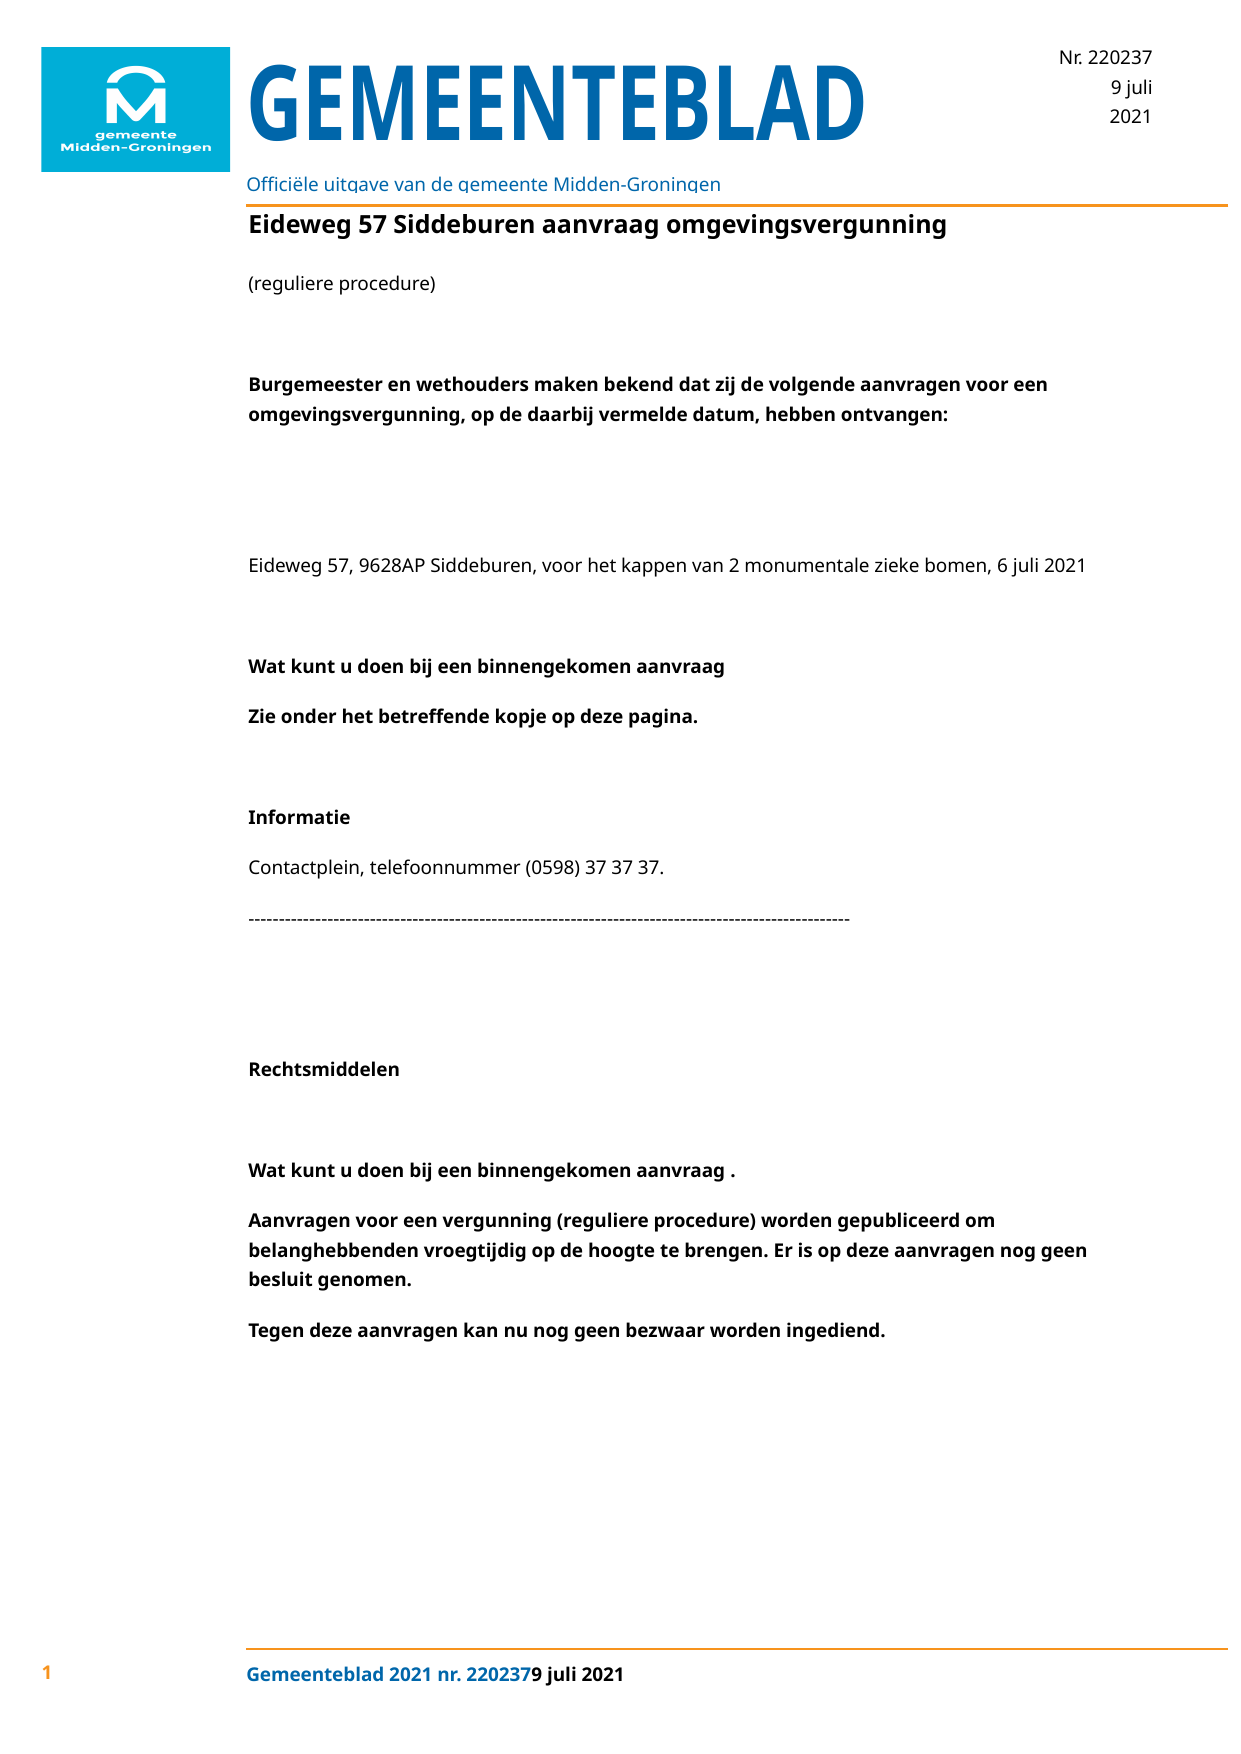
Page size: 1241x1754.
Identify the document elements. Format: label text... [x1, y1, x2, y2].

text Burgemeester en wethouders maken bekend dat zij de volgende aanvragen voor een omgevingsvergunning, op de daarbij vermelde datum, hebben ontvangen: [248, 371, 1152, 426]
text Tegen deze aanvragen kan nu nog geen bezwaar worden ingediend. [248, 1317, 1152, 1343]
text Zie onder het betreffende kopje op deze pagina. [248, 703, 1152, 729]
text Contactplein, telefoonnummer (0598) 37 37 37. [248, 854, 1152, 880]
text Wat kunt u doen bij een binnengekomen aanvraag . [248, 1157, 1152, 1183]
picture [108, 66, 164, 82]
text Informatie [248, 804, 1152, 830]
picture [184, 146, 190, 153]
text --------------------------------------------------------------------------------------------------- [248, 905, 1152, 931]
picture [107, 89, 165, 122]
text (reguliere procedure) [248, 270, 1152, 296]
text Rechtsmiddelen [248, 1056, 1152, 1082]
text Wat kunt u doen bij een binnengekomen aanvraag [248, 653, 1152, 678]
text Eideweg 57 Siddeburen aanvraag omgevingsvergunning [248, 207, 1152, 241]
text Eideweg 57, 9628AP Siddeburen, voor het kappen van 2 monumentale zieke bomen, 6 juli 2021 [248, 552, 1152, 578]
text Aanvragen voor een vergunning (reguliere procedure) worden gepubliceerd om belanghebbenden vroegtijdig op de hoogte te brengen. Er is op deze aanvragen nog geen besluit genomen. [248, 1207, 1152, 1292]
